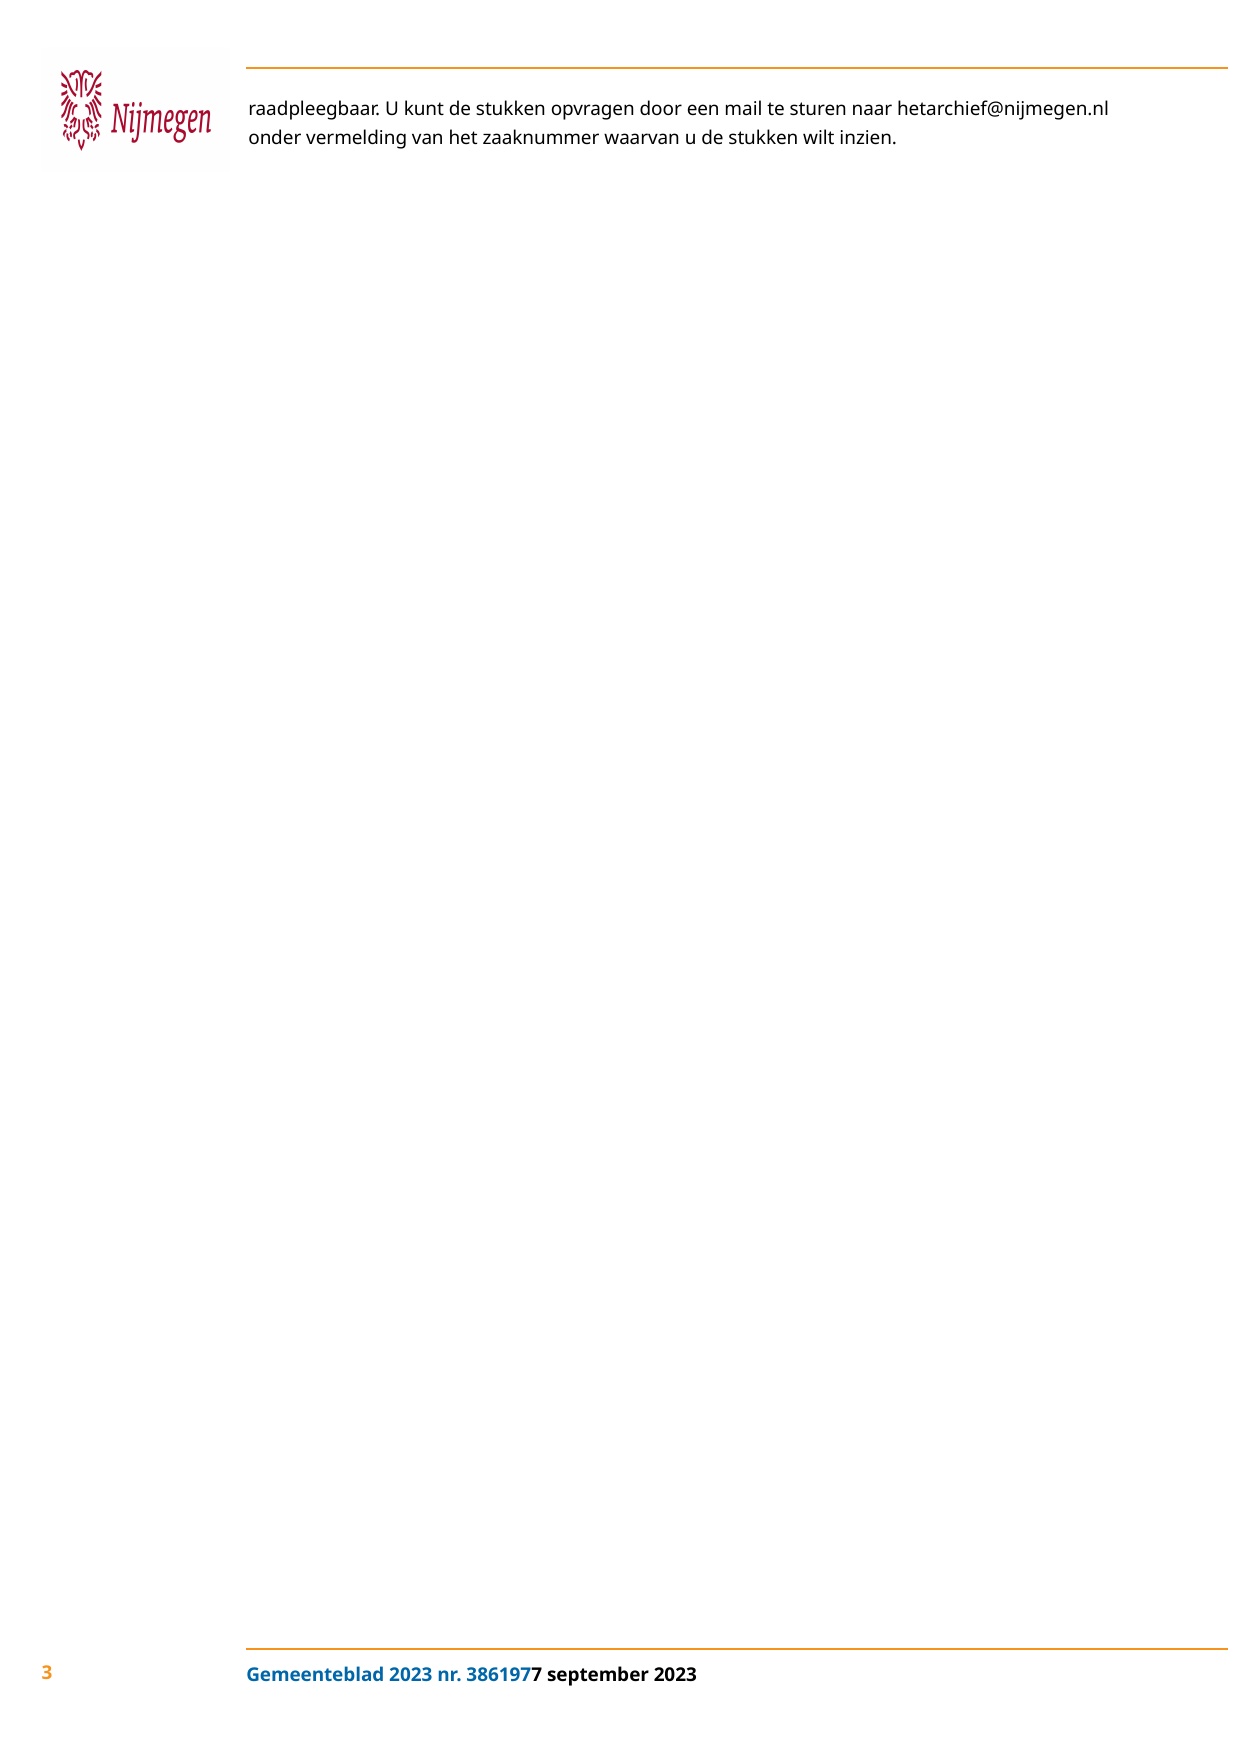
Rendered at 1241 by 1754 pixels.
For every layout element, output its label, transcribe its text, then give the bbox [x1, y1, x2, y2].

picture [41, 47, 231, 172]
text raadpleegbaar. U kunt de stukken opvragen door een mail te sturen naar hetarchief@nijmegen.nl onder vermelding van het zaaknummer waarvan u de stukken wilt inzien. [248, 95, 1152, 150]
